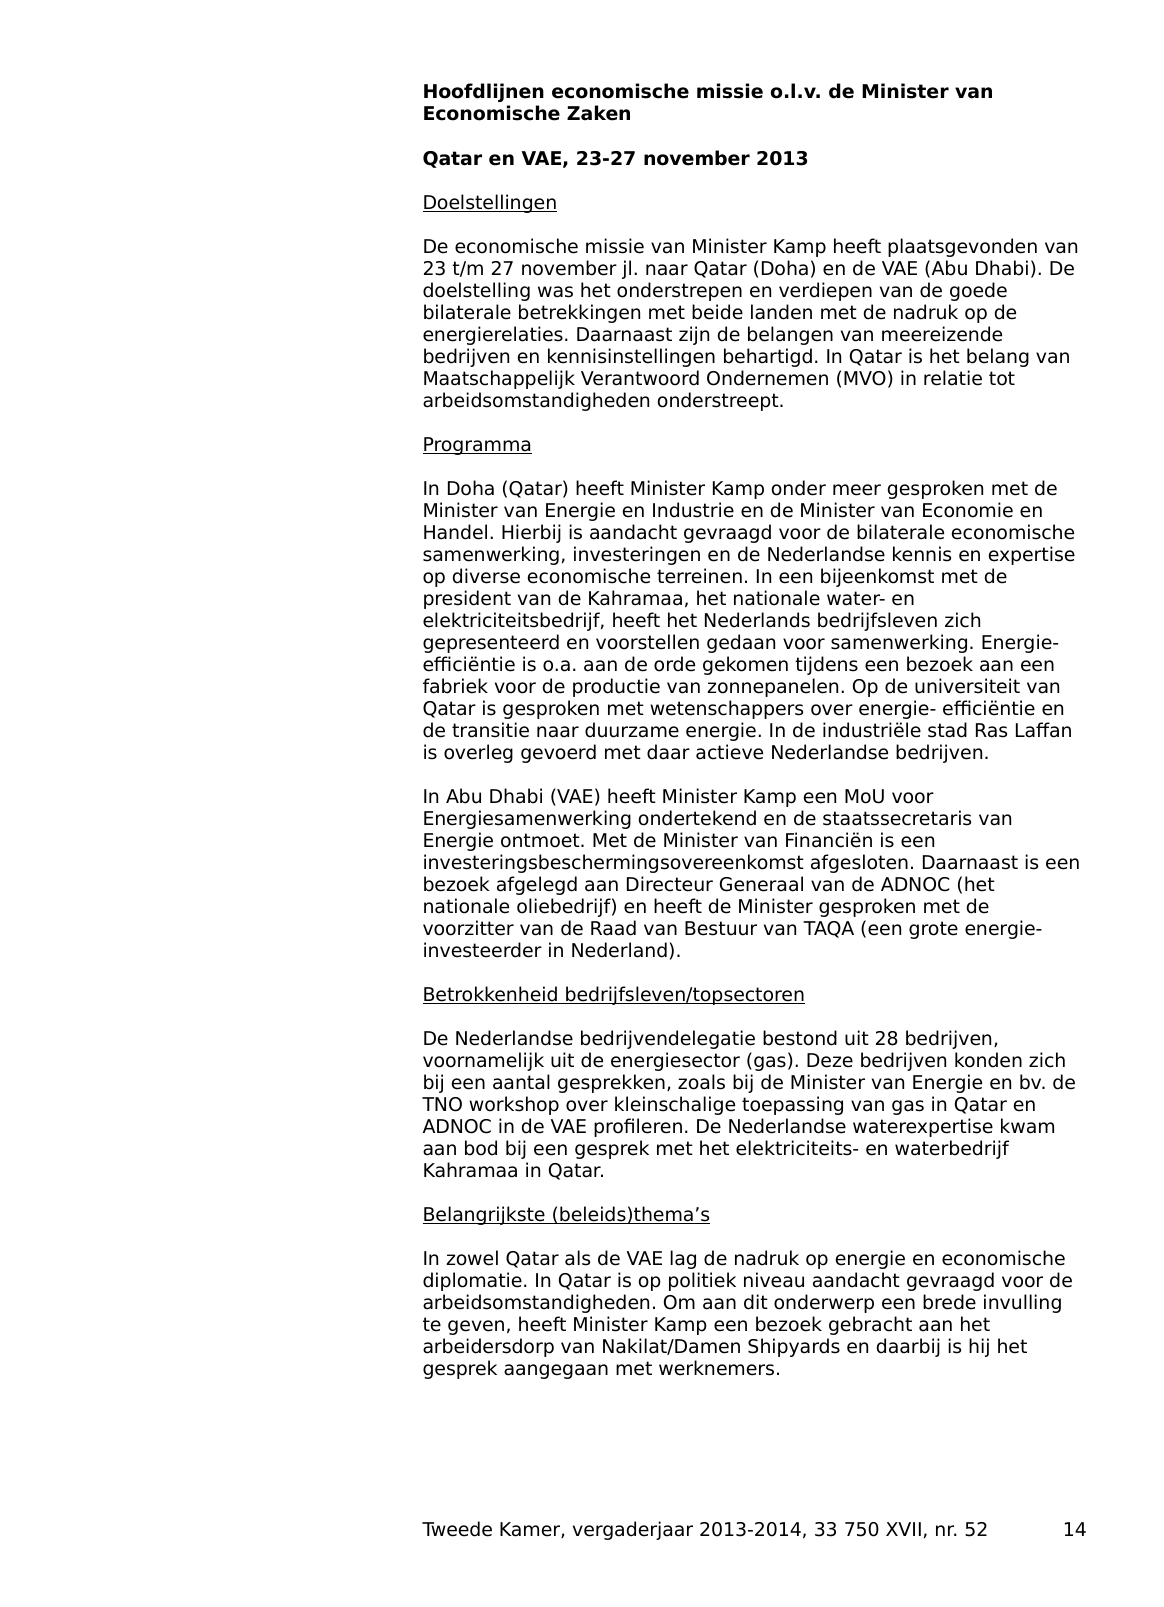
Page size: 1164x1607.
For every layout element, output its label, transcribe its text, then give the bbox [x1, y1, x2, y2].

subtitle Doelstellingen [422, 192, 1087, 213]
subtitle Hoofdlijnen economische missie o.l.v. de Minister van Economische Zaken [422, 81, 1087, 125]
subtitle Programma [422, 434, 1087, 456]
text De Nederlandse bedrijvendelegatie bestond uit 28 bedrijven, voornamelijk uit de energiesector (gas). Deze bedrijven konden zich bij een aantal gesprekken, zoals bij de Minister van Energie en bv. de TNO workshop over kleinschalige toepassing van gas in Qatar en ADNOC in de VAE profileren. De Nederlandse waterexpertise kwam aan bod bij een gesprek met het elektriciteits- en waterbedrijf Kahramaa in Qatar. [422, 1028, 1087, 1182]
text In Abu Dhabi (VAE) heeft Minister Kamp een MoU voor Energiesamenwerking ondertekend en de staatssecretaris van Energie ontmoet. Met de Minister van Financiën is een investeringsbeschermingsovereenkomst afgesloten. Daarnaast is een bezoek afgelegd aan Directeur Generaal van de ADNOC (het nationale oliebedrijf) en heeft de Minister gesproken met de voorzitter van de Raad van Bestuur van TAQA (een grote energie-investeerder in Nederland). [422, 786, 1087, 962]
text De economische missie van Minister Kamp heeft plaatsgevonden van 23 t/m 27 november jl. naar Qatar (Doha) en de VAE (Abu Dhabi). De doelstelling was het onderstrepen en verdiepen van de goede bilaterale betrekkingen met beide landen met de nadruk op de energierelaties. Daarnaast zijn de belangen van meereizende bedrijven en kennisinstellingen behartigd. In Qatar is het belang van Maatschappelijk Verantwoord Ondernemen (MVO) in relatie tot arbeidsomstandigheden onderstreept. [422, 236, 1087, 412]
text In Doha (Qatar) heeft Minister Kamp onder meer gesproken met de Minister van Energie en Industrie en de Minister van Economie en Handel. Hierbij is aandacht gevraagd voor de bilaterale economische samenwerking, investeringen en de Nederlandse kennis en expertise op diverse economische terreinen. In een bijeenkomst met de president van de Kahramaa, het nationale water- en elektriciteitsbedrijf, heeft het Nederlands bedrijfsleven zich gepresenteerd en voorstellen gedaan voor samenwerking. Energie-efficiëntie is o.a. aan de orde gekomen tijdens een bezoek aan een fabriek voor de productie van zonnepanelen. Op de universiteit van Qatar is gesproken met wetenschappers over energie- efficiëntie en de transitie naar duurzame energie. In de industriële stad Ras Laffan is overleg gevoerd met daar actieve Nederlandse bedrijven. [422, 478, 1087, 764]
subtitle Belangrijkste (beleids)thema’s [422, 1204, 1087, 1226]
text In zowel Qatar als de VAE lag de nadruk op energie en economische diplomatie. In Qatar is op politiek niveau aandacht gevraagd voor de arbeidsomstandigheden. Om aan dit onderwerp een brede invulling te geven, heeft Minister Kamp een bezoek gebracht aan het arbeidersdorp van Nakilat/Damen Shipyards en daarbij is hij het gesprek aangegaan met werknemers. [422, 1248, 1087, 1380]
subtitle Betrokkenheid bedrijfsleven/topsectoren [422, 984, 1087, 1006]
subtitle Qatar en VAE, 23-27 november 2013 [422, 147, 1087, 169]
